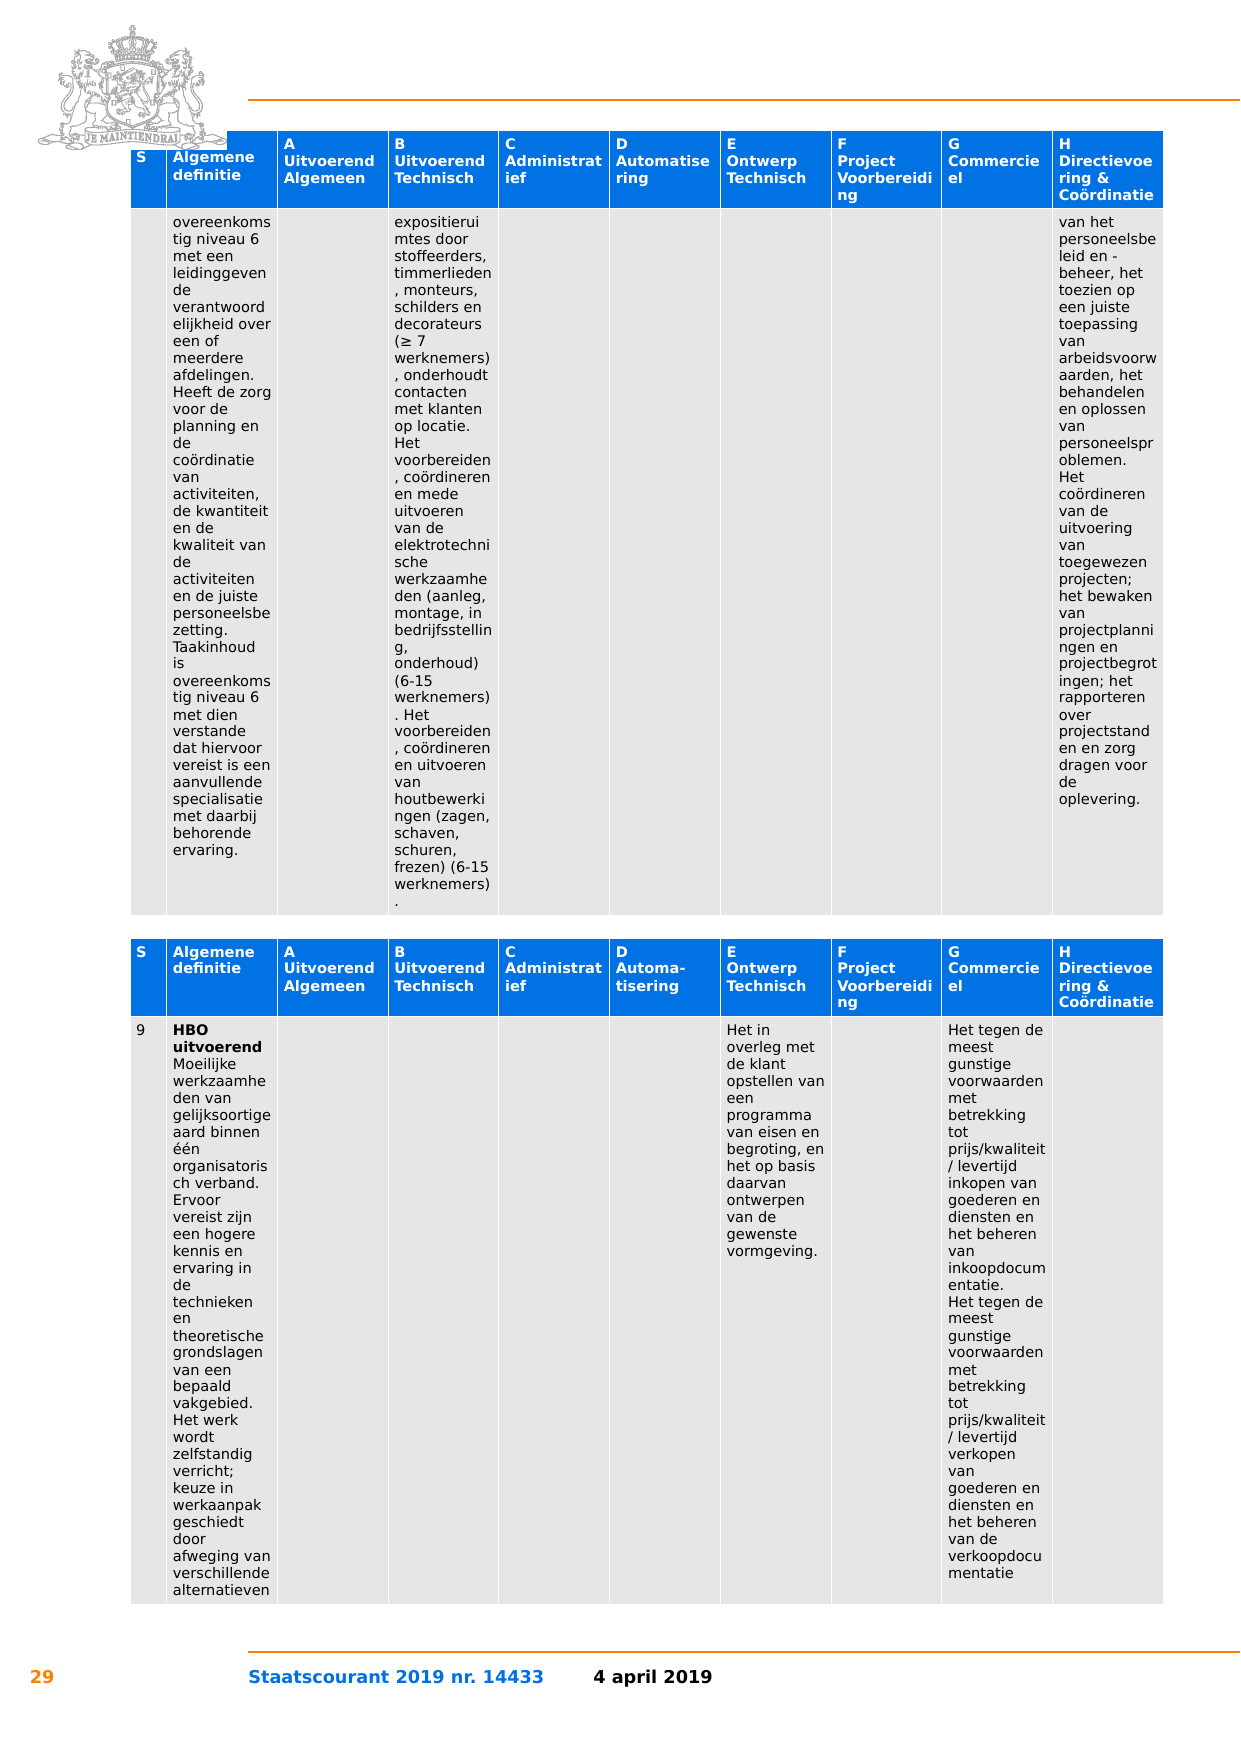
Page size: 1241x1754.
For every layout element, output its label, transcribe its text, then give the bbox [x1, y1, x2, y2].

picture [38, 25, 227, 150]
table_header Algemene definitie [167, 939, 277, 1016]
table_header E Ontwerp Technisch [721, 131, 831, 208]
table_cell [389, 1017, 498, 1604]
table_header F Project Voorbereiding [832, 131, 941, 208]
table_header A Uitvoerend Algemeen [278, 939, 388, 1016]
table_header S [131, 150, 166, 208]
table_cell HBO uitvoerend Moeilijke werkzaamheden van gelijksoortige aard binnen één organisatorisch verband. Ervoor vereist zijn een hogere kennis en ervaring in de technieken en theoretische grondslagen van een bepaald vakgebied. Het werk wordt zelfstandig verricht; keuze in werkaanpak geschiedt door afweging van verschillende alternatieven [167, 1017, 277, 1604]
table_header G Commercieel [942, 131, 1052, 208]
table_header Algemene definitie [167, 131, 277, 208]
table_header H Directievoering & Coördinatie [1053, 131, 1163, 208]
table_cell [499, 209, 609, 915]
table_header G Commercieel [942, 939, 1052, 1016]
table_cell expositieruimtes door stoffeerders, timmerlieden, monteurs, schilders en decorateurs (≥ 7 werknemers), onderhoudt contacten met klanten op locatie. Het voorbereiden, coördineren en mede uitvoeren van de elektrotechnische werkzaamheden (aanleg, montage, in bedrijfsstelling, onderhoud) (6-15 werknemers). Het voorbereiden, coördineren en uitvoeren van houtbewerkingen (zagen, schaven, schuren, frezen) (6-15 werknemers). [389, 209, 498, 915]
table_cell 9 [131, 1017, 166, 1604]
table_cell overeenkomstig niveau 6 met een leidinggevende verantwoordelijkheid over een of meerdere afdelingen. Heeft de zorg voor de planning en de coördinatie van activiteiten, de kwantiteit en de kwaliteit van de activiteiten en de juiste personeelsbezetting. Taakinhoud is overeenkomstig niveau 6 met dien verstande dat hiervoor vereist is een aanvullende specialisatie met daarbij behorende ervaring. [167, 209, 277, 915]
table_cell van het personeelsbeleid en -beheer, het toezien op een juiste toepassing van arbeidsvoorwaarden, het behandelen en oplossen van personeelsproblemen. Het coördineren van de uitvoering van toegewezen projecten; het bewaken van projectplanningen en projectbegrotingen; het rapporteren over projectstanden en zorg dragen voor de oplevering. [1053, 209, 1163, 915]
table_cell [832, 209, 941, 915]
table_header D Automatisering [610, 131, 720, 208]
table_header E Ontwerp Technisch [721, 939, 831, 1016]
table_cell [721, 209, 831, 915]
table_cell [131, 209, 166, 915]
table_cell Het tegen de meest gunstige voorwaarden met betrekking tot prijs/kwaliteit/ levertijd inkopen van goederen en diensten en het beheren van inkoopdocumentatie. Het tegen de meest gunstige voorwaarden met betrekking tot prijs/kwaliteit/ levertijd verkopen van goederen en diensten en het beheren van de verkoopdocumentatie [942, 1017, 1052, 1604]
table_cell [942, 209, 1052, 915]
table_header B Uitvoerend Technisch [389, 131, 498, 208]
table_header B Uitvoerend Technisch [389, 939, 498, 1016]
table_cell [610, 1017, 720, 1604]
table_cell [278, 209, 388, 915]
table_cell [499, 1017, 609, 1604]
table_header A Uitvoerend Algemeen [278, 131, 388, 208]
table_cell [610, 209, 720, 915]
table_header C Administratief [499, 131, 609, 208]
table_header C Administratief [499, 939, 609, 1016]
table_cell [278, 1017, 388, 1604]
table_header F Project Voorbereiding [832, 939, 941, 1016]
table_cell [832, 1017, 941, 1604]
table_cell [1053, 1017, 1163, 1604]
table_header S [131, 939, 166, 1016]
table_header D Automa-tisering [610, 939, 720, 1016]
table_header H Directievoering & Coördinatie [1053, 939, 1163, 1016]
table_cell Het in overleg met de klant opstellen van een programma van eisen en begroting, en het op basis daarvan ontwerpen van de gewenste vormgeving. [721, 1017, 831, 1604]
